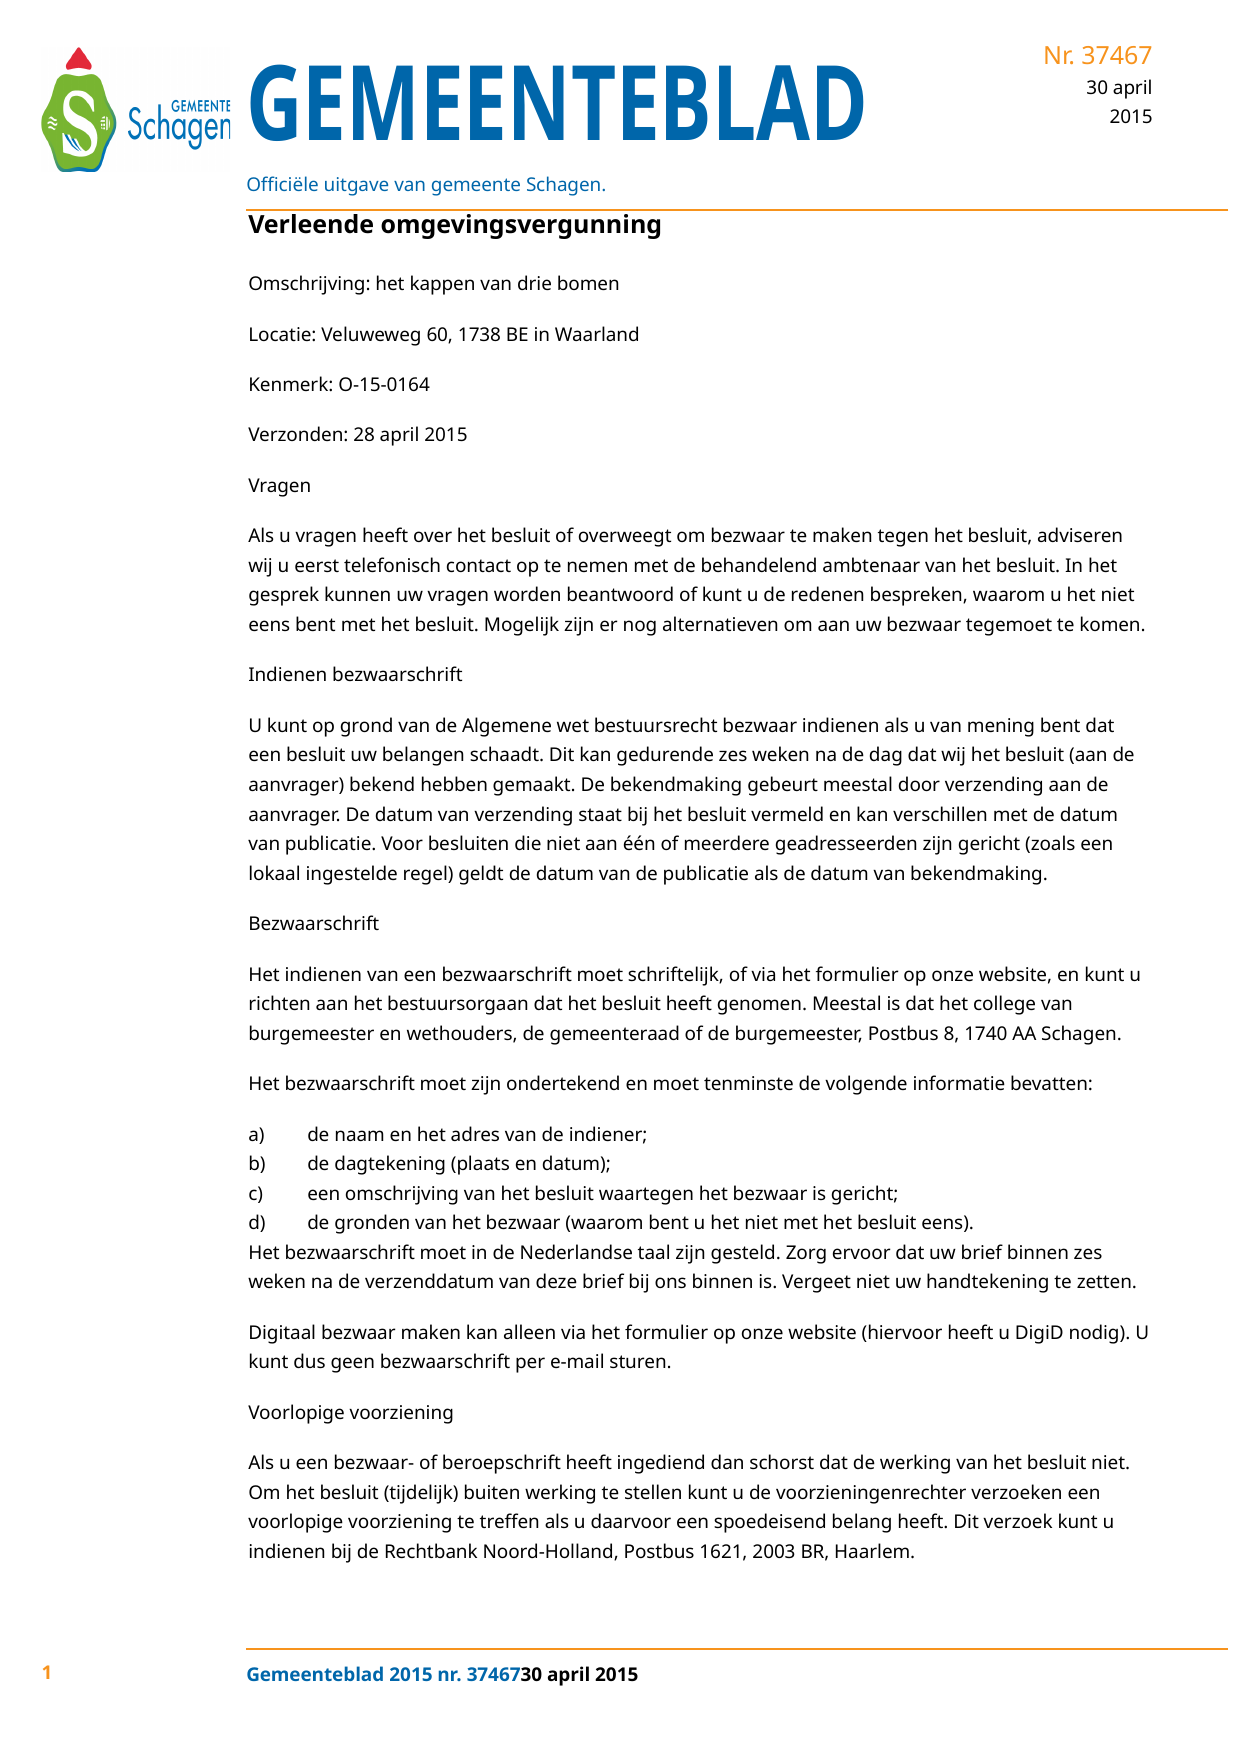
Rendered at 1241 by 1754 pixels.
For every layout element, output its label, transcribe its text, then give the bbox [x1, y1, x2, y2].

list de gronden van het bezwaar (waarom bent u het niet met het besluit eens). [248, 1209, 1152, 1235]
text Verleende omgevingsvergunning [248, 211, 1152, 241]
text Als u een bezwaar- of beroepschrift heeft ingediend dan schorst dat de werking van het besluit niet. Om het besluit (tijdelijk) buiten werking te stellen kunt u de voorzieningenrechter verzoeken een voorlopige voorziening te treffen als u daarvoor een spoedeisend belang heeft. Dit verzoek kunt u indienen bij de Rechtbank Noord-Holland, Postbus 1621, 2003 BR, Haarlem. [248, 1449, 1152, 1564]
text Vragen [248, 472, 1152, 498]
list een omschrijving van het besluit waartegen het bezwaar is gericht; [248, 1180, 1152, 1206]
text Voorlopige voorziening [248, 1399, 1152, 1425]
text Locatie: Veluweweg 60, 1738 BE in Waarland [248, 321, 1152, 346]
picture [41, 47, 231, 172]
text Het bezwaarschrift moet zijn ondertekend en moet tenminste de volgende informatie bevatten: [248, 1070, 1152, 1096]
text Digitaal bezwaar maken kan alleen via het formulier op onze website (hiervoor heeft u DigiD nodig). U kunt dus geen bezwaarschrift per e-mail sturen. [248, 1319, 1152, 1374]
text Omschrijving: het kappen van drie bomen [248, 270, 1152, 296]
text Het indienen van een bezwaarschrift moet schriftelijk, of via het formulier op onze website, en kunt u richten aan het bestuursorgaan dat het besluit heeft genomen. Meestal is dat het college van burgemeester en wethouders, de gemeenteraad of de burgemeester, Postbus 8, 1740 AA Schagen. [248, 961, 1152, 1046]
text Bezwaarschrift [248, 910, 1152, 936]
text Het bezwaarschrift moet in de Nederlandse taal zijn gesteld. Zorg ervoor dat uw brief binnen zes weken na de verzenddatum van deze brief bij ons binnen is. Vergeet niet uw handtekening te zetten. [248, 1239, 1152, 1294]
text Indienen bezwaarschrift [248, 662, 1152, 687]
list de naam en het adres van de indiener; [248, 1121, 1152, 1146]
text Kenmerk: O-15-0164 [248, 371, 1152, 397]
text Verzonden: 28 april 2015 [248, 422, 1152, 447]
list de dagtekening (plaats en datum); [248, 1150, 1152, 1176]
text Als u vragen heeft over het besluit of overweegt om bezwaar te maken tegen het besluit, adviseren wij u eerst telefonisch contact op te nemen met de behandelend ambtenaar van het besluit. In het gesprek kunnen uw vragen worden beantwoord of kunt u de redenen bespreken, waarom u het niet eens bent met het besluit. Mogelijk zijn er nog alternatieven om aan uw bezwaar tegemoet te komen. [248, 522, 1152, 637]
text U kunt op grond van de Algemene wet bestuursrecht bezwaar indienen als u van mening bent dat een besluit uw belangen schaadt. Dit kan gedurende zes weken na de dag dat wij het besluit (aan de aanvrager) bekend hebben gemaakt. De bekendmaking gebeurt meestal door verzending aan de aanvrager. De datum van verzending staat bij het besluit vermeld en kan verschillen met de datum van publicatie. Voor besluiten die niet aan één of meerdere geadresseerden zijn gericht (zoals een lokaal ingestelde regel) geldt de datum van de publicatie als de datum van bekendmaking. [248, 712, 1152, 886]
